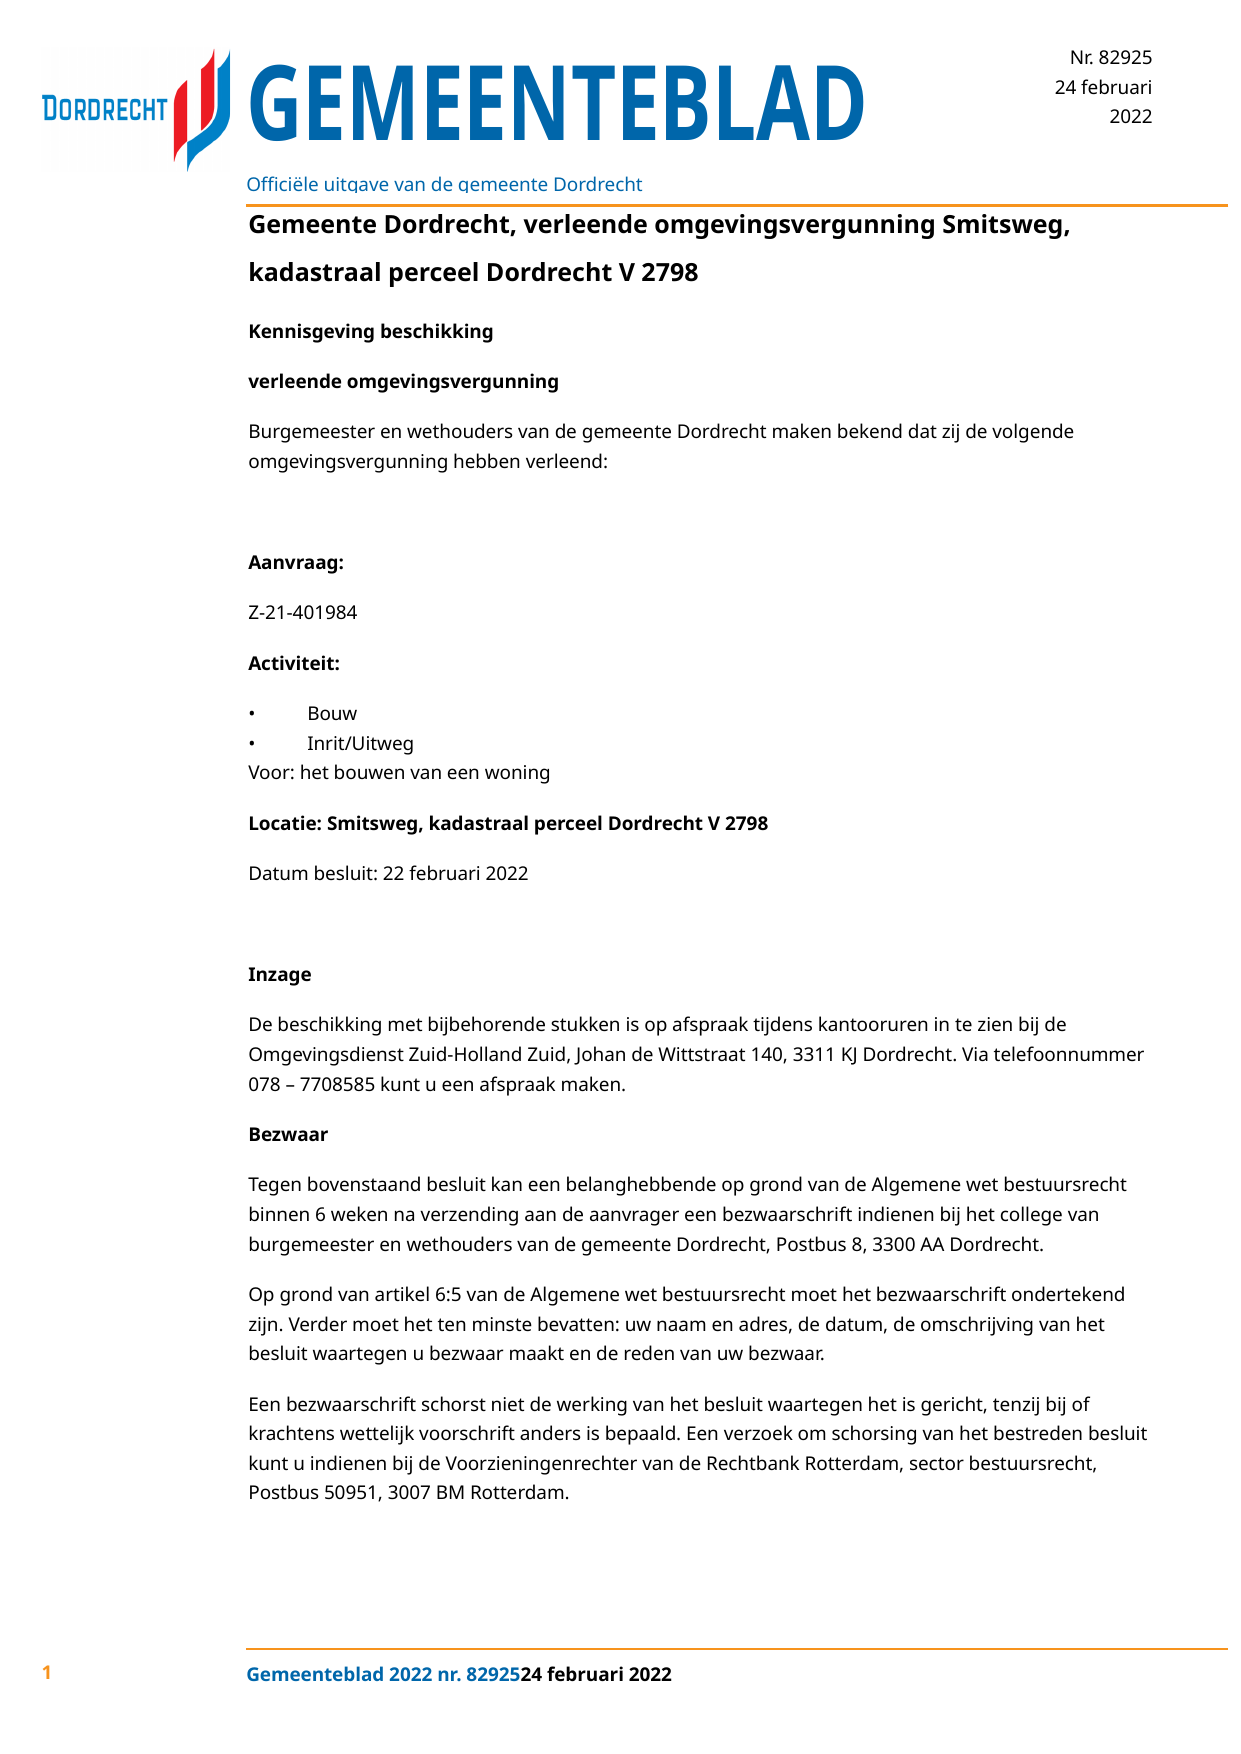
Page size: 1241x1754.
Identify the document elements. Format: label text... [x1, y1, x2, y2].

text Bezwaar [248, 1121, 1152, 1147]
picture [41, 47, 231, 172]
list Inrit/Uitweg [248, 730, 1152, 756]
text Locatie: Smitsweg, kadastraal perceel Dordrecht V 2798 [248, 810, 1152, 836]
text Een bezwaarschrift schorst niet de werking van het besluit waartegen het is gericht, tenzij bij of krachtens wettelijk voorschrift anders is bepaald. Een verzoek om schorsing van het bestreden besluit kunt u indienen bij de Voorzieningenrechter van de Rechtbank Rotterdam, sector bestuursrecht, Postbus 50951, 3007 BM Rotterdam. [248, 1391, 1152, 1505]
text Voor: het bouwen van een woning [248, 759, 1152, 785]
text Datum besluit: 22 februari 2022 [248, 860, 1152, 886]
text De beschikking met bijbehorende stukken is op afspraak tijdens kantooruren in te zien bij de Omgevingsdienst Zuid-Holland Zuid, Johan de Wittstraat 140, 3311 KJ Dordrecht. Via telefoonnummer 078 – 7708585 kunt u een afspraak maken. [248, 1012, 1152, 1097]
text Kennisgeving beschikking [248, 318, 1152, 344]
text Z-21-401984 [248, 599, 1152, 625]
text Burgemeester en wethouders van de gemeente Dordrecht maken bekend dat zij de volgende omgevingsvergunning hebben verleend: [248, 419, 1152, 474]
list Bouw [248, 700, 1152, 726]
text Tegen bovenstaand besluit kan een belanghebbende op grond van de Algemene wet bestuursrecht binnen 6 weken na verzending aan de aanvrager een bezwaarschrift indienen bij het college van burgemeester en wethouders van de gemeente Dordrecht, Postbus 8, 3300 AA Dordrecht. [248, 1172, 1152, 1257]
text verleende omgevingsvergunning [248, 368, 1152, 394]
text Aanvraag: [248, 549, 1152, 575]
text Inzage [248, 961, 1152, 987]
text Activiteit: [248, 650, 1152, 676]
text Op grond van artikel 6:5 van de Algemene wet bestuursrecht moet het bezwaarschrift ondertekend zijn. Verder moet het ten minste bevatten: uw naam en adres, de datum, de omschrijving van het besluit waartegen u bezwaar maakt en de reden van uw bezwaar. [248, 1281, 1152, 1366]
text Gemeente Dordrecht, verleende omgevingsvergunning Smitsweg, kadastraal perceel Dordrecht V 2798 [248, 207, 1152, 288]
